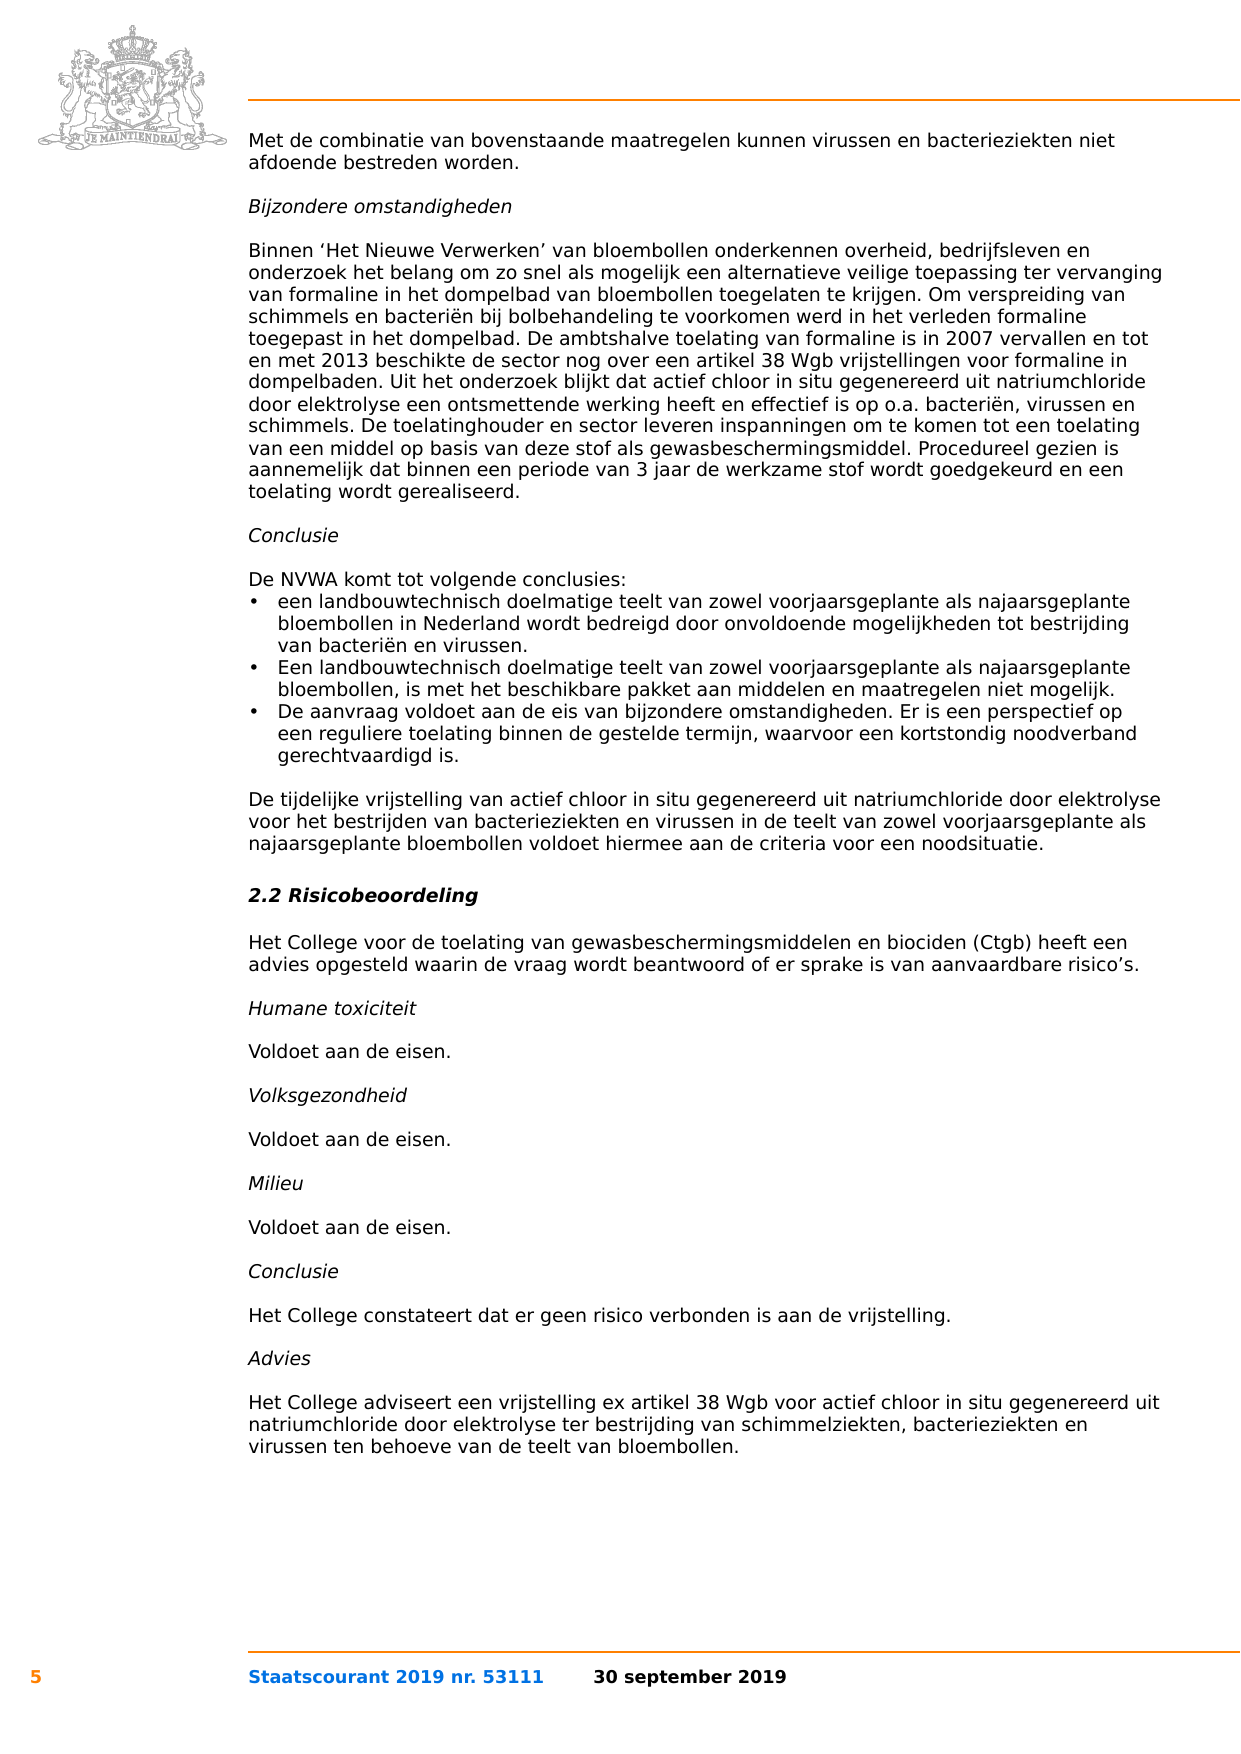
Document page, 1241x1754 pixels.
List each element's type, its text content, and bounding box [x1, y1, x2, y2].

subtitle 2.2 Risicobeoordeling [248, 885, 1163, 907]
text Voldoet aan de eisen. [248, 1129, 1163, 1151]
subtitle Bijzondere omstandigheden [248, 196, 1163, 218]
text De NVWA komt tot volgende conclusies: [248, 569, 1163, 591]
subtitle Milieu [248, 1173, 1163, 1195]
picture [38, 25, 227, 150]
text De tijdelijke vrijstelling van actief chloor in situ gegenereerd uit natriumchloride door elektrolyse voor het bestrijden van bacterieziekten en virussen in de teelt van zowel voorjaarsgeplante als najaarsgeplante bloembollen voldoet hiermee aan de criteria voor een noodsituatie. [248, 789, 1163, 855]
text • Een landbouwtechnisch doelmatige teelt van zowel voorjaarsgeplante als najaarsgeplante bloembollen, is met het beschikbare pakket aan middelen en maatregelen niet mogelijk. [248, 657, 1163, 701]
text Met de combinatie van bovenstaande maatregelen kunnen virussen en bacterieziekten niet afdoende bestreden worden. [248, 130, 1163, 174]
text Voldoet aan de eisen. [248, 1041, 1163, 1063]
subtitle Advies [248, 1348, 1163, 1370]
text Het College adviseert een vrijstelling ex artikel 38 Wgb voor actief chloor in situ gegenereerd uit natriumchloride door elektrolyse ter bestrijding van schimmelziekten, bacterieziekten en virussen ten behoeve van de teelt van bloembollen. [248, 1392, 1163, 1458]
subtitle Conclusie [248, 1261, 1163, 1283]
subtitle Conclusie [248, 525, 1163, 547]
subtitle Volksgezondheid [248, 1085, 1163, 1107]
text Binnen ‘Het Nieuwe Verwerken’ van bloembollen onderkennen overheid, bedrijfsleven en onderzoek het belang om zo snel als mogelijk een alternatieve veilige toepassing ter vervanging van formaline in het dompelbad van bloembollen toegelaten te krijgen. Om verspreiding van schimmels en bacteriën bij bolbehandeling te voorkomen werd in het verleden formaline toegepast in het dompelbad. De ambtshalve toelating van formaline is in 2007 vervallen en tot en met 2013 beschikte de sector nog over een artikel 38 Wgb vrijstellingen voor formaline in dompelbaden. Uit het onderzoek blijkt dat actief chloor in situ gegenereerd uit natriumchloride door elektrolyse een ontsmettende werking heeft en effectief is op o.a. bacteriën, virussen en schimmels. De toelatinghouder en sector leveren inspanningen om te komen tot een toelating van een middel op basis van deze stof als gewasbeschermingsmiddel. Procedureel gezien is aannemelijk dat binnen een periode van 3 jaar de werkzame stof wordt goedgekeurd en een toelating wordt gerealiseerd. [248, 239, 1163, 503]
text • De aanvraag voldoet aan de eis van bijzondere omstandigheden. Er is een perspectief op een reguliere toelating binnen de gestelde termijn, waarvoor een kortstondig noodverband gerechtvaardigd is. [248, 701, 1163, 767]
text Voldoet aan de eisen. [248, 1217, 1163, 1239]
text Het College constateert dat er geen risico verbonden is aan de vrijstelling. [248, 1304, 1163, 1326]
subtitle Humane toxiciteit [248, 997, 1163, 1019]
text Het College voor de toelating van gewasbeschermingsmiddelen en biociden (Ctgb) heeft een advies opgesteld waarin de vraag wordt beantwoord of er sprake is van aanvaardbare risico’s. [248, 932, 1163, 976]
text • een landbouwtechnisch doelmatige teelt van zowel voorjaarsgeplante als najaarsgeplante bloembollen in Nederland wordt bedreigd door onvoldoende mogelijkheden tot bestrijding van bacteriën en virussen. [248, 591, 1163, 657]
